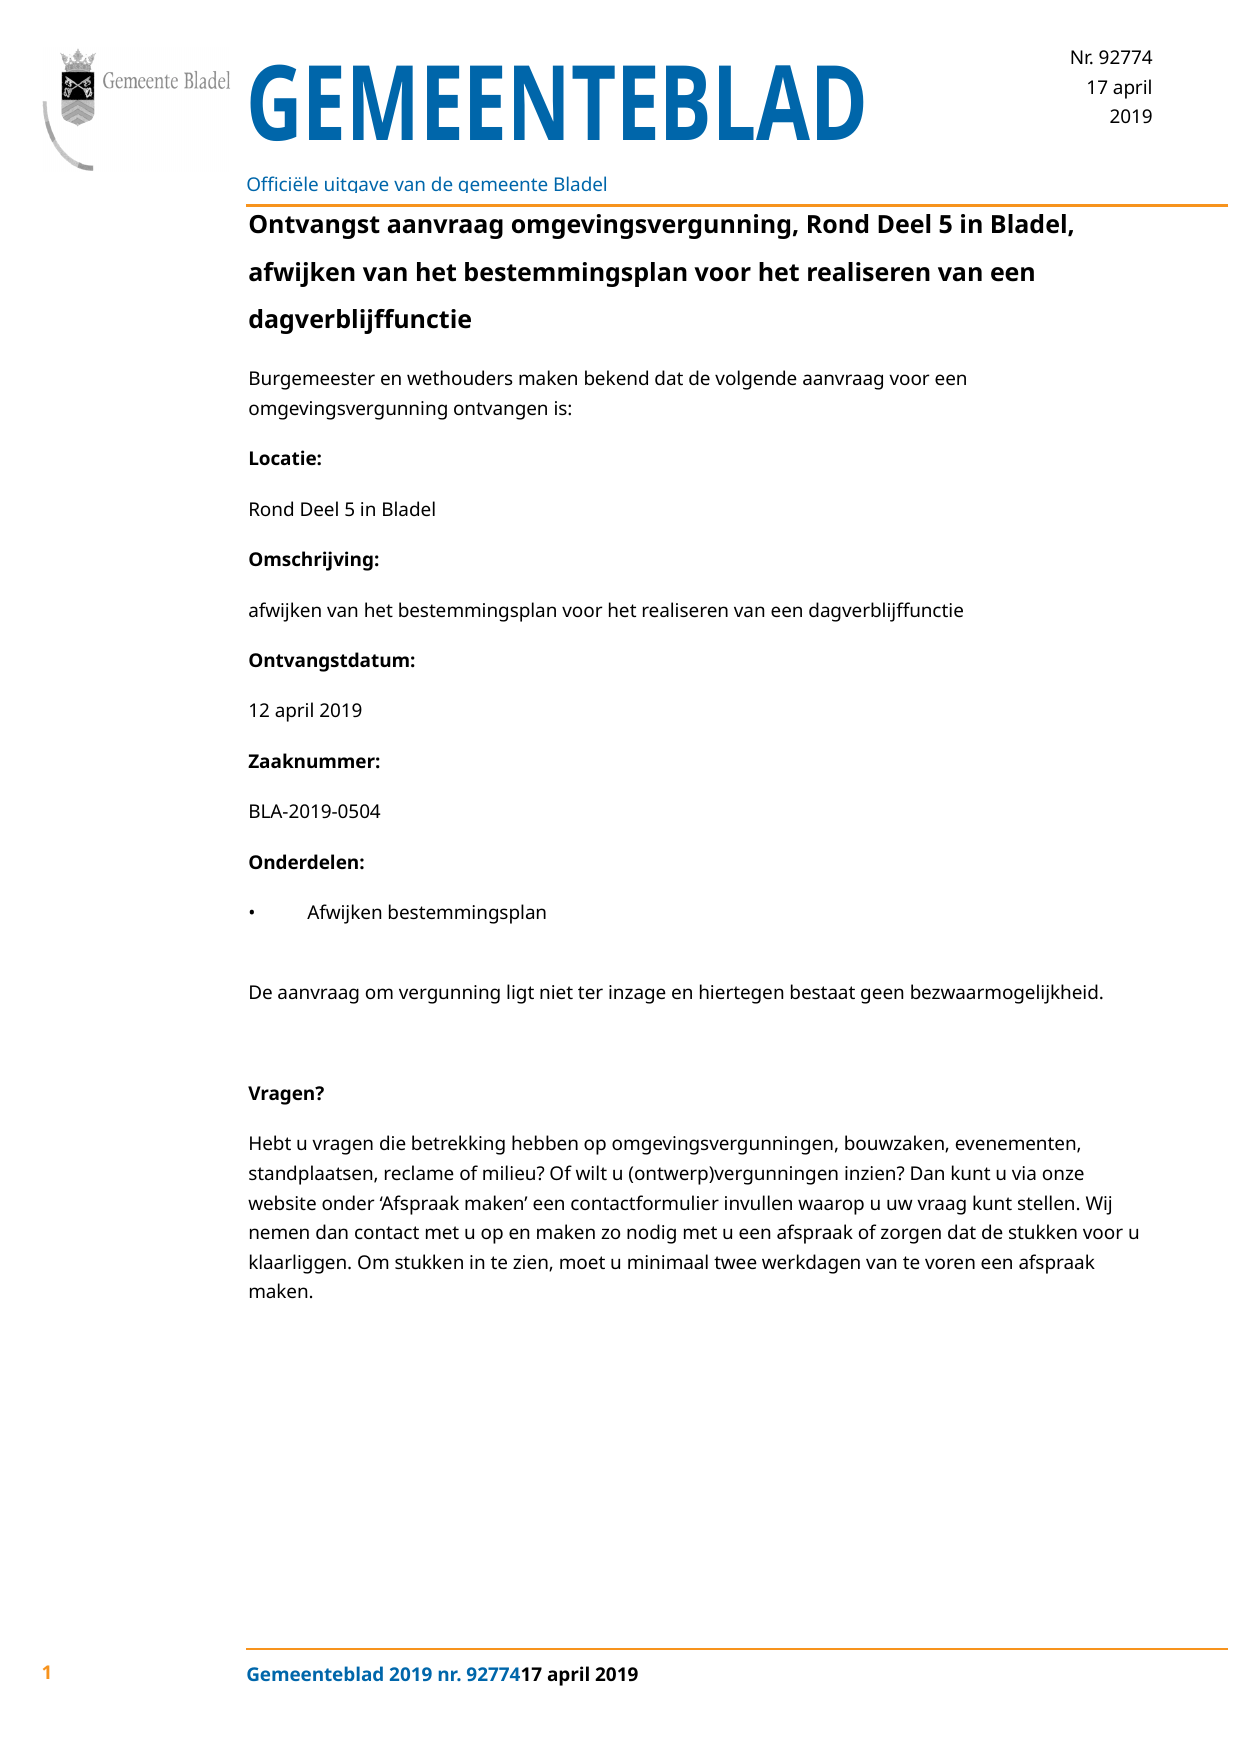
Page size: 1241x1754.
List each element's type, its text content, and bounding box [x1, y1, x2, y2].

text Ontvangstdatum: [248, 647, 1152, 673]
text Hebt u vragen die betrekking hebben op omgevingsvergunningen, bouwzaken, evenementen, standplaatsen, reclame of milieu? Of wilt u (ontwerp)vergunningen inzien? Dan kunt u via onze website onder ‘Afspraak maken’ een contactformulier invullen waarop u uw vraag kunt stellen. Wij nemen dan contact met u op en maken zo nodig met u een afspraak of zorgen dat de stukken voor u klaarliggen. Om stukken in te zien, moet u minimaal twee werkdagen van te voren een afspraak maken. [248, 1131, 1152, 1304]
text Zaaknummer: [248, 748, 1152, 774]
text 12 april 2019 [248, 698, 1152, 723]
text Omschrijving: [248, 546, 1152, 572]
text Locatie: [248, 446, 1152, 471]
list Afwijken bestemmingsplan [248, 899, 1152, 925]
text afwijken van het bestemmingsplan voor het realiseren van een dagverblijffunctie [248, 597, 1152, 622]
text BLA-2019-0504 [248, 798, 1152, 824]
picture [41, 47, 231, 172]
text De aanvraag om vergunning ligt niet ter inzage en hiertegen bestaat geen bezwaarmogelijkheid. [248, 979, 1152, 1005]
text Vragen? [248, 1080, 1152, 1106]
text Onderdelen: [248, 849, 1152, 874]
text Burgemeester en wethouders maken bekend dat de volgende aanvraag voor een omgevingsvergunning ontvangen is: [248, 366, 1152, 421]
text Rond Deel 5 in Bladel [248, 496, 1152, 522]
text Ontvangst aanvraag omgevingsvergunning, Rond Deel 5 in Bladel, afwijken van het bestemmingsplan voor het realiseren van een dagverblijffunctie [248, 207, 1152, 336]
